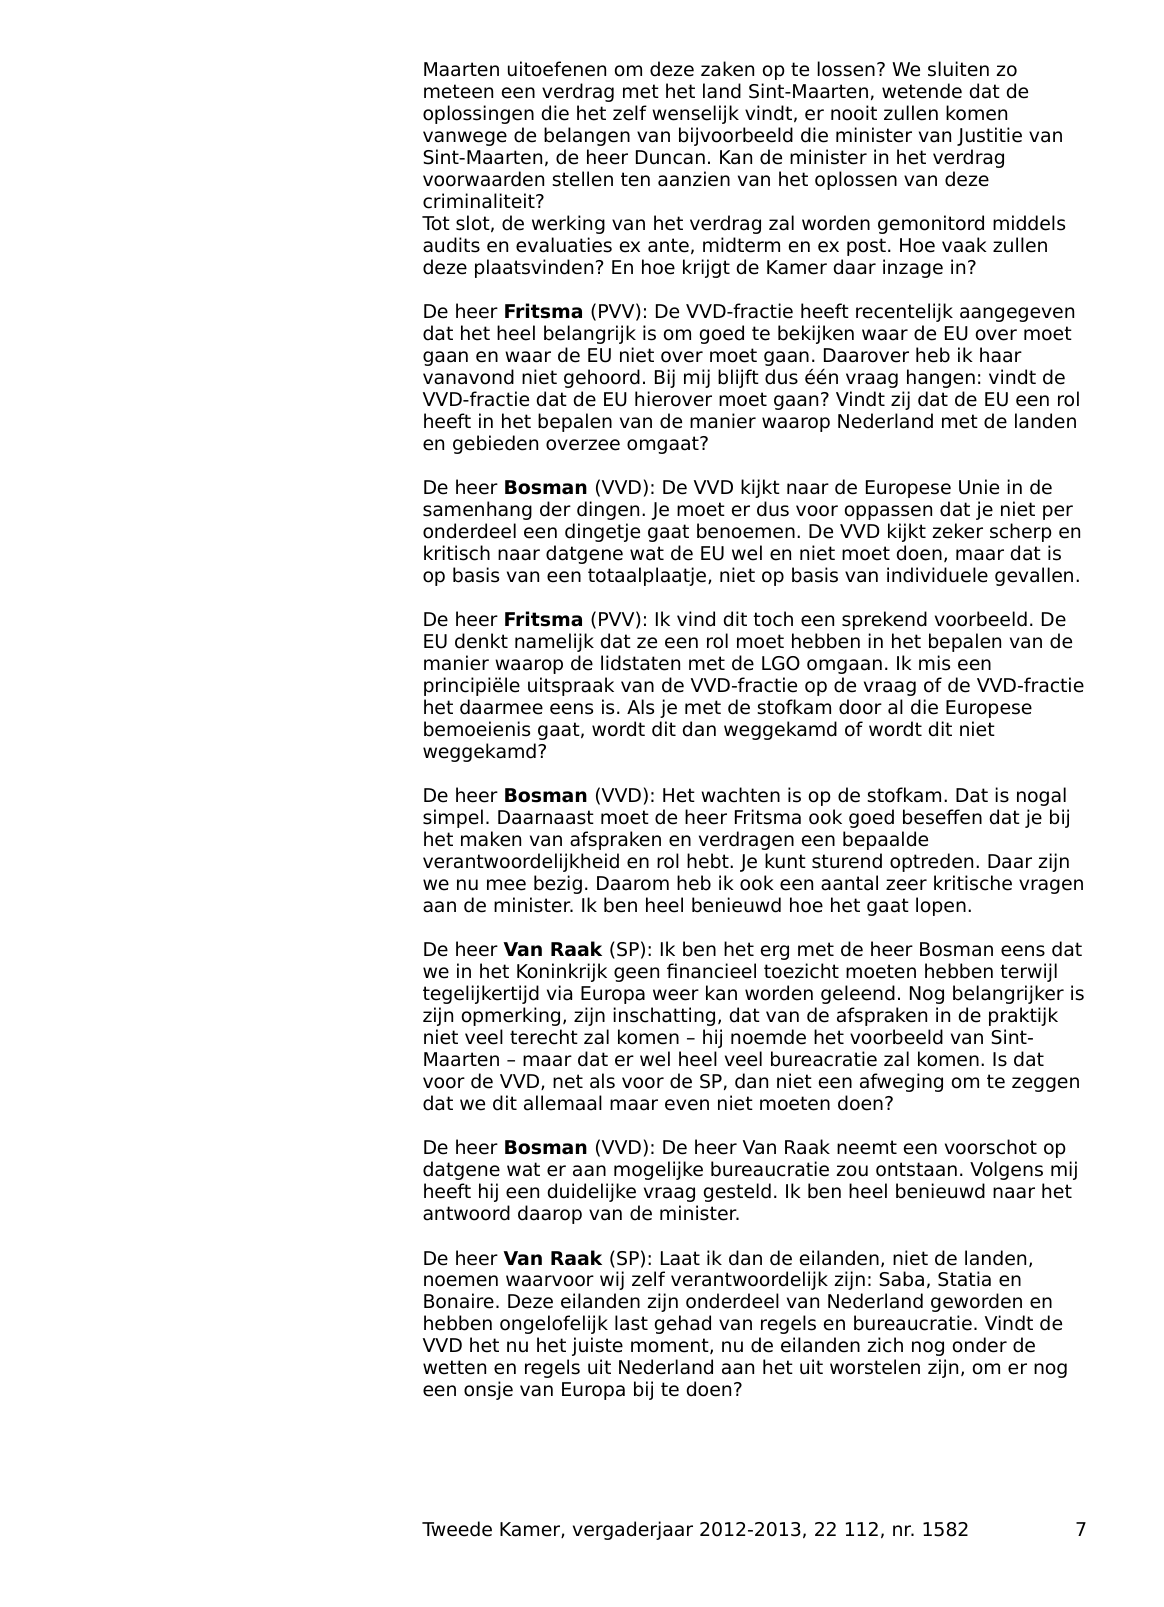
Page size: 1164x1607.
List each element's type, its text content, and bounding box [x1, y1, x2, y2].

text De heer Bosman (VVD): Het wachten is op de stofkam. Dat is nogal simpel. Daarnaast moet de heer Fritsma ook goed beseffen dat je bij het maken van afspraken en verdragen een bepaalde verantwoordelijkheid en rol hebt. Je kunt sturend optreden. Daar zijn we nu mee bezig. Daarom heb ik ook een aantal zeer kritische vragen aan de minister. Ik ben heel benieuwd hoe het gaat lopen. [422, 785, 1087, 917]
text De heer Fritsma (PVV): Ik vind dit toch een sprekend voorbeeld. De EU denkt namelijk dat ze een rol moet hebben in het bepalen van de manier waarop de lidstaten met de LGO omgaan. Ik mis een principiële uitspraak van de VVD-fractie op de vraag of de VVD-fractie het daarmee eens is. Als je met de stofkam door al die Europese bemoeienis gaat, wordt dit dan weggekamd of wordt dit niet weggekamd? [422, 609, 1087, 763]
text De heer Fritsma (PVV): De VVD-fractie heeft recentelijk aangegeven dat het heel belangrijk is om goed te bekijken waar de EU over moet gaan en waar de EU niet over moet gaan. Daarover heb ik haar vanavond niet gehoord. Bij mij blijft dus één vraag hangen: vindt de VVD-fractie dat de EU hierover moet gaan? Vindt zij dat de EU een rol heeft in het bepalen van de manier waarop Nederland met de landen en gebieden overzee omgaat? [422, 301, 1087, 455]
text Maarten uitoefenen om deze zaken op te lossen? We sluiten zo meteen een verdrag met het land Sint-Maarten, wetende dat de oplossingen die het zelf wenselijk vindt, er nooit zullen komen vanwege de belangen van bijvoorbeeld die minister van Justitie van Sint-Maarten, de heer Duncan. Kan de minister in het verdrag voorwaarden stellen ten aanzien van het oplossen van deze criminaliteit? [422, 59, 1087, 213]
text Tot slot, de werking van het verdrag zal worden gemonitord middels audits en evaluaties ex ante, midterm en ex post. Hoe vaak zullen deze plaatsvinden? En hoe krijgt de Kamer daar inzage in? [422, 213, 1087, 279]
text De heer Van Raak (SP): Ik ben het erg met de heer Bosman eens dat we in het Koninkrijk geen financieel toezicht moeten hebben terwijl tegelijkertijd via Europa weer kan worden geleend. Nog belangrijker is zijn opmerking, zijn inschatting, dat van de afspraken in de praktijk niet veel terecht zal komen – hij noemde het voorbeeld van Sint-Maarten – maar dat er wel heel veel bureacratie zal komen. Is dat voor de VVD, net als voor de SP, dan niet een afweging om te zeggen dat we dit allemaal maar even niet moeten doen? [422, 939, 1087, 1115]
text De heer Van Raak (SP): Laat ik dan de eilanden, niet de landen, noemen waarvoor wij zelf verantwoordelijk zijn: Saba, Statia en Bonaire. Deze eilanden zijn onderdeel van Nederland geworden en hebben ongelofelijk last gehad van regels en bureaucratie. Vindt de VVD het nu het juiste moment, nu de eilanden zich nog onder de wetten en regels uit Nederland aan het uit worstelen zijn, om er nog een onsje van Europa bij te doen? [422, 1247, 1087, 1401]
text De heer Bosman (VVD): De VVD kijkt naar de Europese Unie in de samenhang der dingen. Je moet er dus voor oppassen dat je niet per onderdeel een dingetje gaat benoemen. De VVD kijkt zeker scherp en kritisch naar datgene wat de EU wel en niet moet doen, maar dat is op basis van een totaalplaatje, niet op basis van individuele gevallen. [422, 477, 1087, 587]
text De heer Bosman (VVD): De heer Van Raak neemt een voorschot op datgene wat er aan mogelijke bureaucratie zou ontstaan. Volgens mij heeft hij een duidelijke vraag gesteld. Ik ben heel benieuwd naar het antwoord daarop van de minister. [422, 1137, 1087, 1225]
